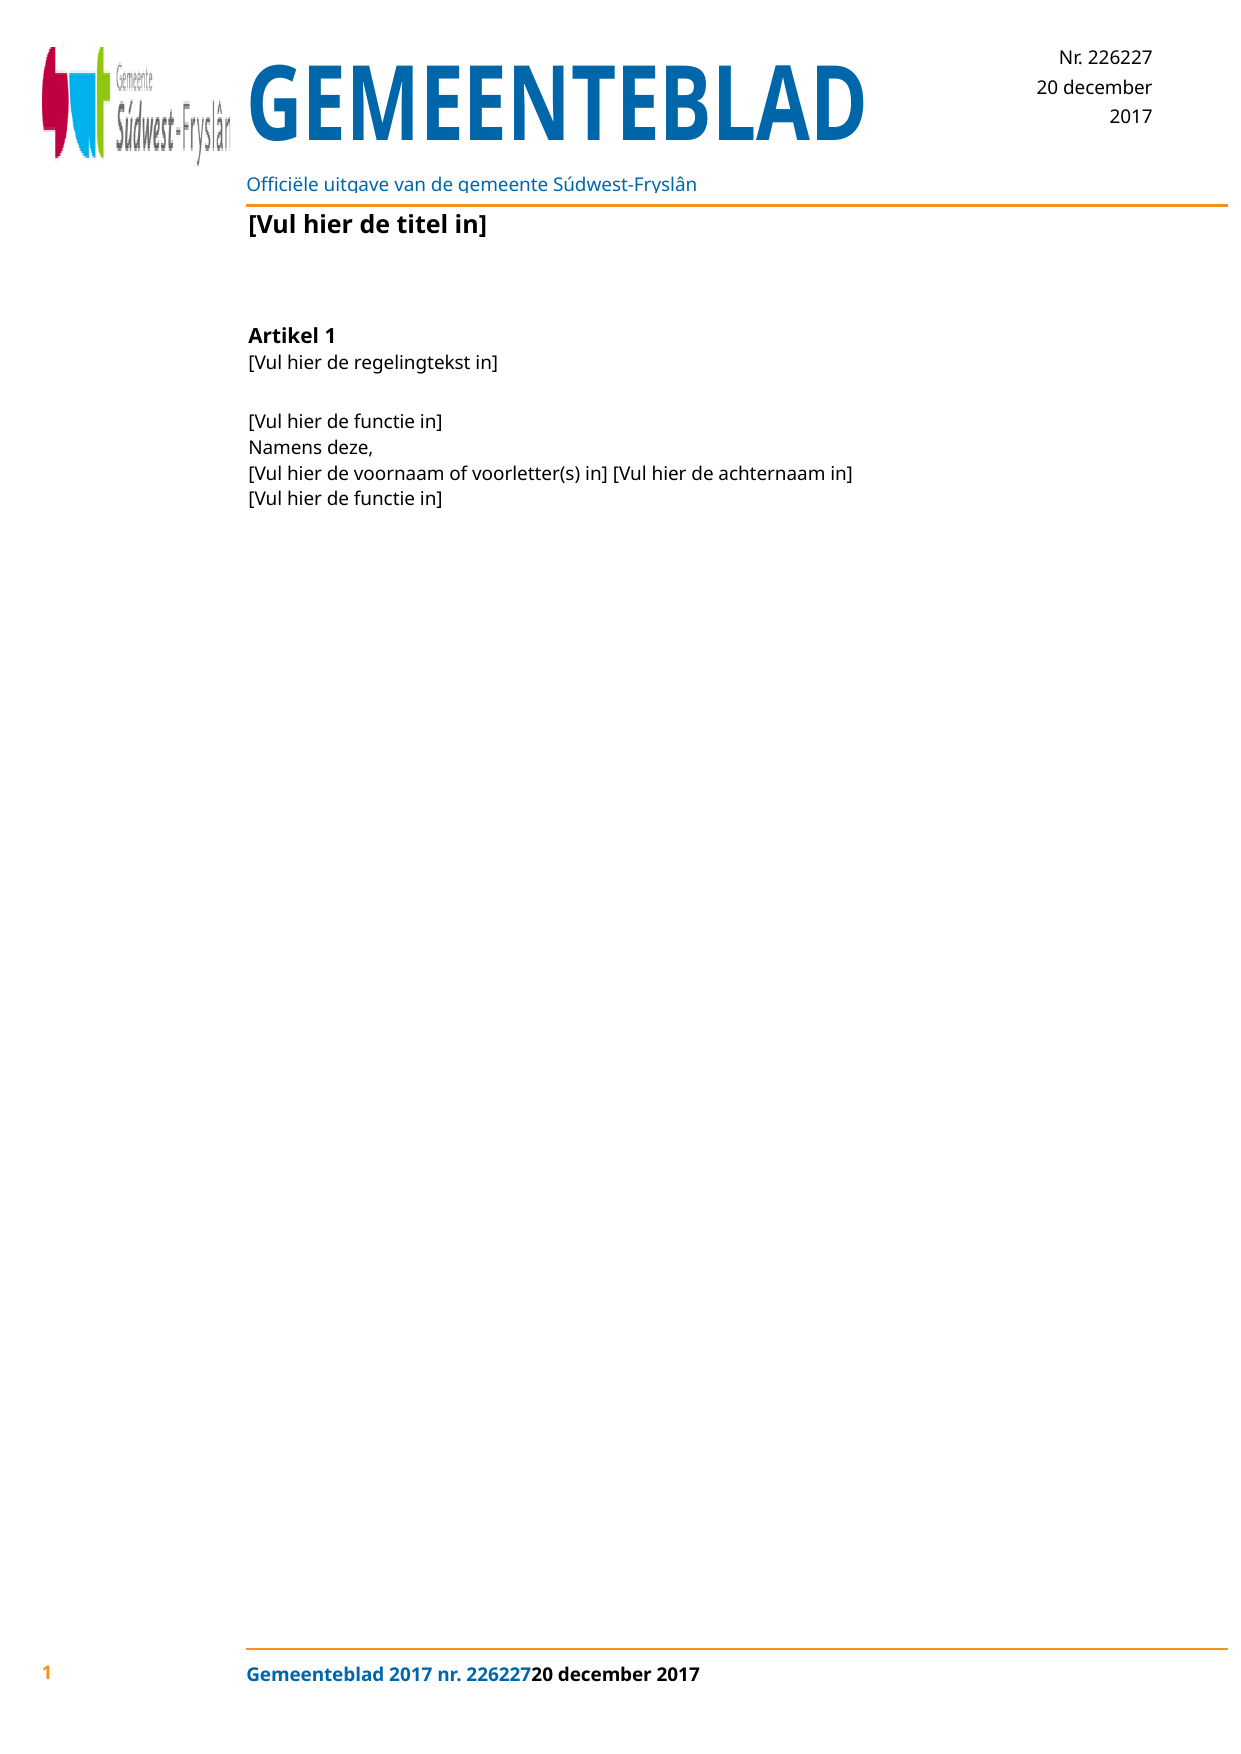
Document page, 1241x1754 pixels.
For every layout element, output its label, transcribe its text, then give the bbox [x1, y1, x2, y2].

picture [41, 47, 231, 172]
text [Vul hier de functie in] [248, 408, 1152, 434]
text Artikel 1 [248, 321, 1152, 349]
text [Vul hier de functie in] [248, 486, 1152, 511]
text [Vul hier de titel in] [248, 207, 1152, 241]
text [Vul hier de voornaam of voorletter(s) in] [Vul hier de achternaam in] [248, 460, 1152, 486]
text Namens deze, [248, 434, 1152, 460]
text [Vul hier de regelingtekst in] [248, 349, 1152, 375]
